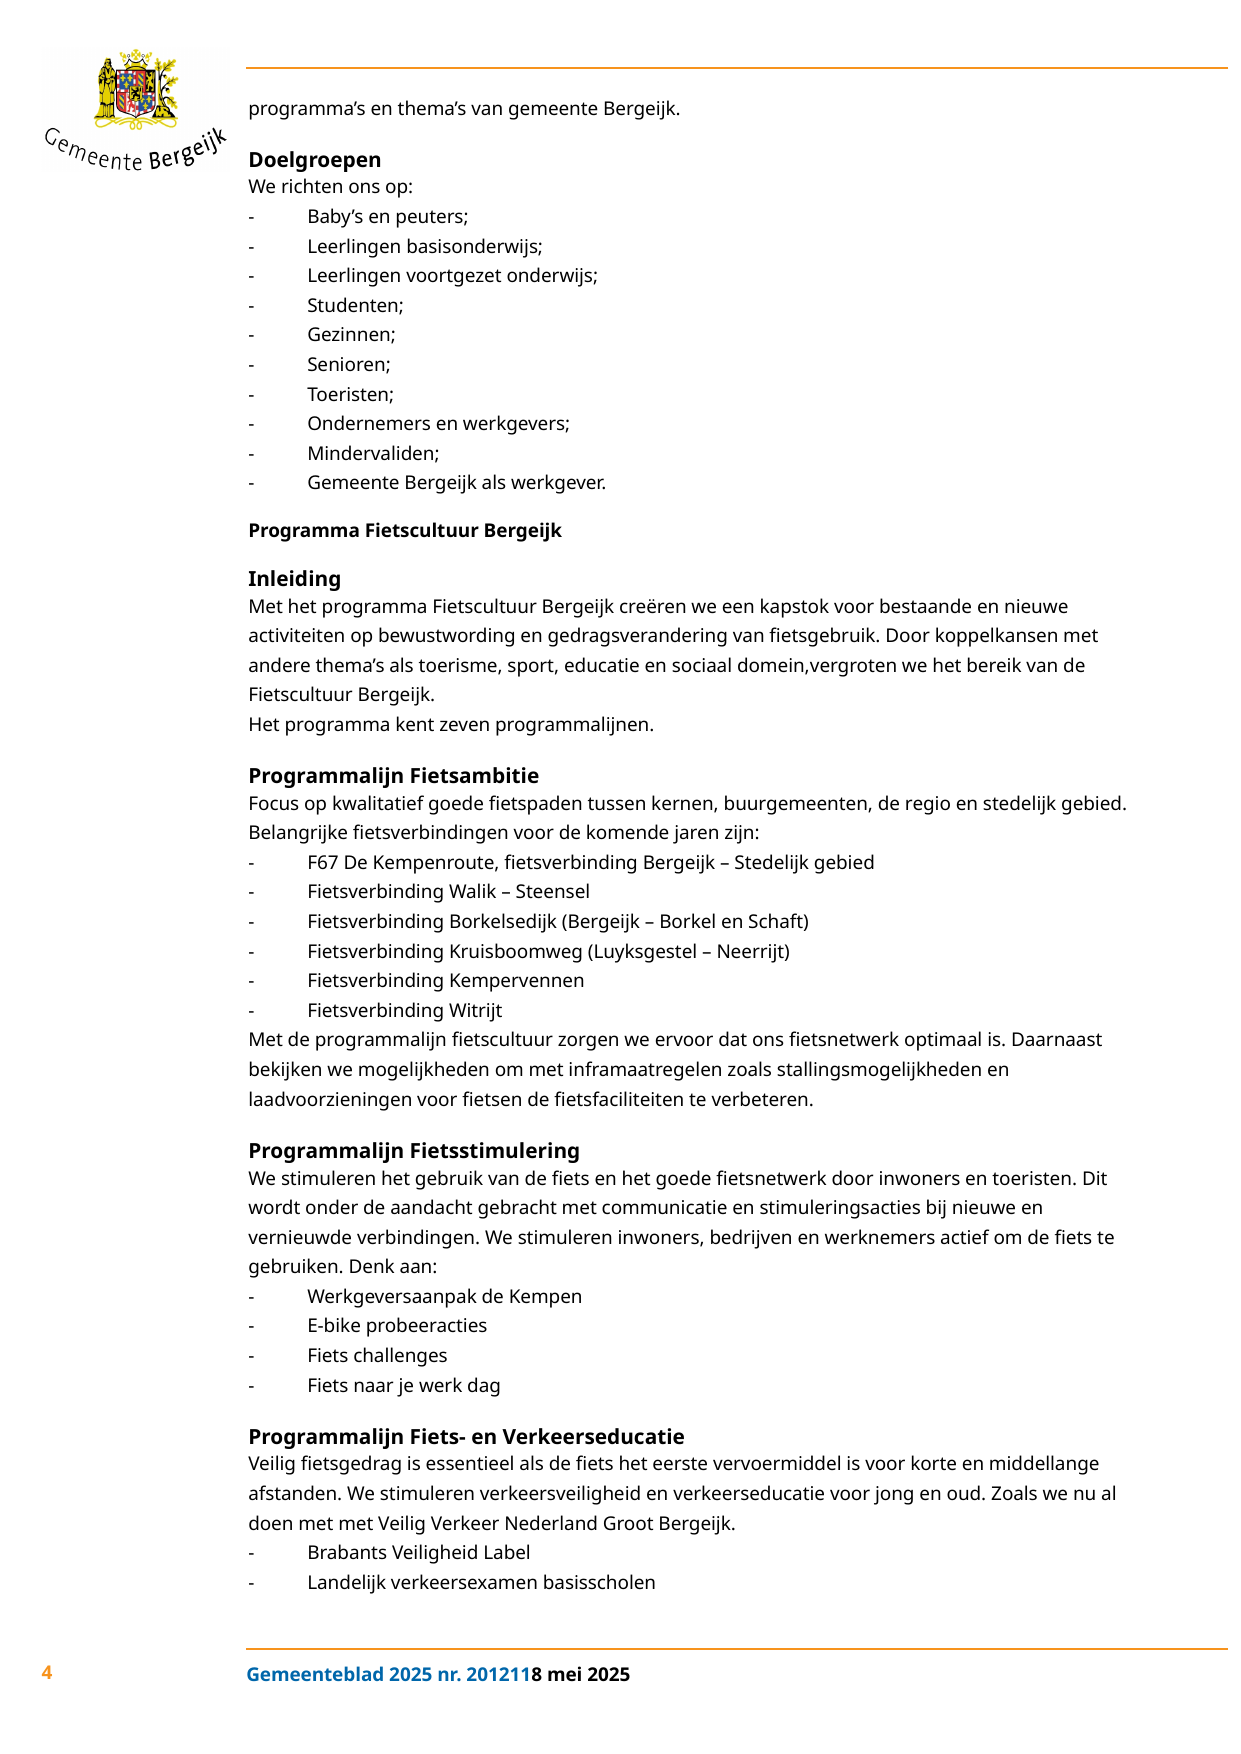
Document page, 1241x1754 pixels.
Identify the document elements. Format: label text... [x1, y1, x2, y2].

text Inleiding [248, 564, 1152, 593]
list Fietsverbinding Borkelsedijk (Bergeijk – Borkel en Schaft) [248, 908, 1152, 934]
list Leerlingen basisonderwijs; [248, 233, 1152, 258]
list Fietsverbinding Witrijt [248, 997, 1152, 1023]
list Leerlingen voortgezet onderwijs; [248, 262, 1152, 288]
text We stimuleren het gebruik van de fiets en het goede fietsnetwerk door inwoners en toeristen. Dit wordt onder de aandacht gebracht met communicatie en stimuleringsacties bij nieuwe en vernieuwde verbindingen. We stimuleren inwoners, bedrijven en werknemers actief om de fiets te gebruiken. Denk aan: [248, 1165, 1152, 1279]
list Landelijk verkeersexamen basisscholen [248, 1569, 1152, 1595]
text Doelgroepen [248, 145, 1152, 174]
list Gezinnen; [248, 322, 1152, 347]
text Programma Fietscultuur Bergeijk [248, 515, 1152, 543]
list Gemeente Bergeijk als werkgever. [248, 469, 1152, 495]
list E-bike probeeracties [248, 1313, 1152, 1338]
text Programmalijn Fietsambitie [248, 762, 1152, 790]
list Senioren; [248, 351, 1152, 377]
list Ondernemers en werkgevers; [248, 410, 1152, 436]
list Baby’s en peuters; [248, 203, 1152, 229]
list Studenten; [248, 292, 1152, 318]
text Programmalijn Fietsstimulering [248, 1136, 1152, 1165]
list Werkgeversaanpak de Kempen [248, 1283, 1152, 1309]
text Het programma kent zeven programmalijnen. [248, 711, 1152, 737]
text Met de programmalijn fietscultuur zorgen we ervoor dat ons fietsnetwerk optimaal is. Daarnaast bekijken we mogelijkheden om met inframaatregelen zoals stallingsmogelijkheden en laadvoorzieningen voor fietsen de fietsfaciliteiten te verbeteren. [248, 1027, 1152, 1112]
list Fietsverbinding Kruisboomweg (Luyksgestel – Neerrijt) [248, 938, 1152, 964]
list Fiets challenges [248, 1342, 1152, 1368]
text Met het programma Fietscultuur Bergeijk creëren we een kapstok voor bestaande en nieuwe activiteiten op bewustwording en gedragsverandering van fietsgebruik. Door koppelkansen met andere thema’s als toerisme, sport, educatie en sociaal domein,vergroten we het bereik van de Fietscultuur Bergeijk. [248, 593, 1152, 707]
text Focus op kwalitatief goede fietspaden tussen kernen, buurgemeenten, de regio en stedelijk gebied. Belangrijke fietsverbindingen voor de komende jaren zijn: [248, 790, 1152, 845]
list Brabants Veiligheid Label [248, 1539, 1152, 1565]
list Toeristen; [248, 381, 1152, 406]
text programma’s en thema’s van gemeente Bergeijk. [248, 95, 1152, 121]
list F67 De Kempenroute, fietsverbinding Bergeijk – Stedelijk gebied [248, 849, 1152, 875]
text We richten ons op: [248, 174, 1152, 199]
list Fietsverbinding Walik – Steensel [248, 879, 1152, 904]
text Veilig fietsgedrag is essentieel als de fiets het eerste vervoermiddel is voor korte en middellange afstanden. We stimuleren verkeersveiligheid en verkeerseducatie voor jong en oud. Zoals we nu al doen met met Veilig Verkeer Nederland Groot Bergeijk. [248, 1451, 1152, 1536]
picture [41, 47, 231, 172]
list Fietsverbinding Kempervennen [248, 967, 1152, 993]
list Fiets naar je werk dag [248, 1372, 1152, 1397]
text Programmalijn Fiets- en Verkeerseducatie [248, 1422, 1152, 1451]
list Mindervaliden; [248, 440, 1152, 466]
